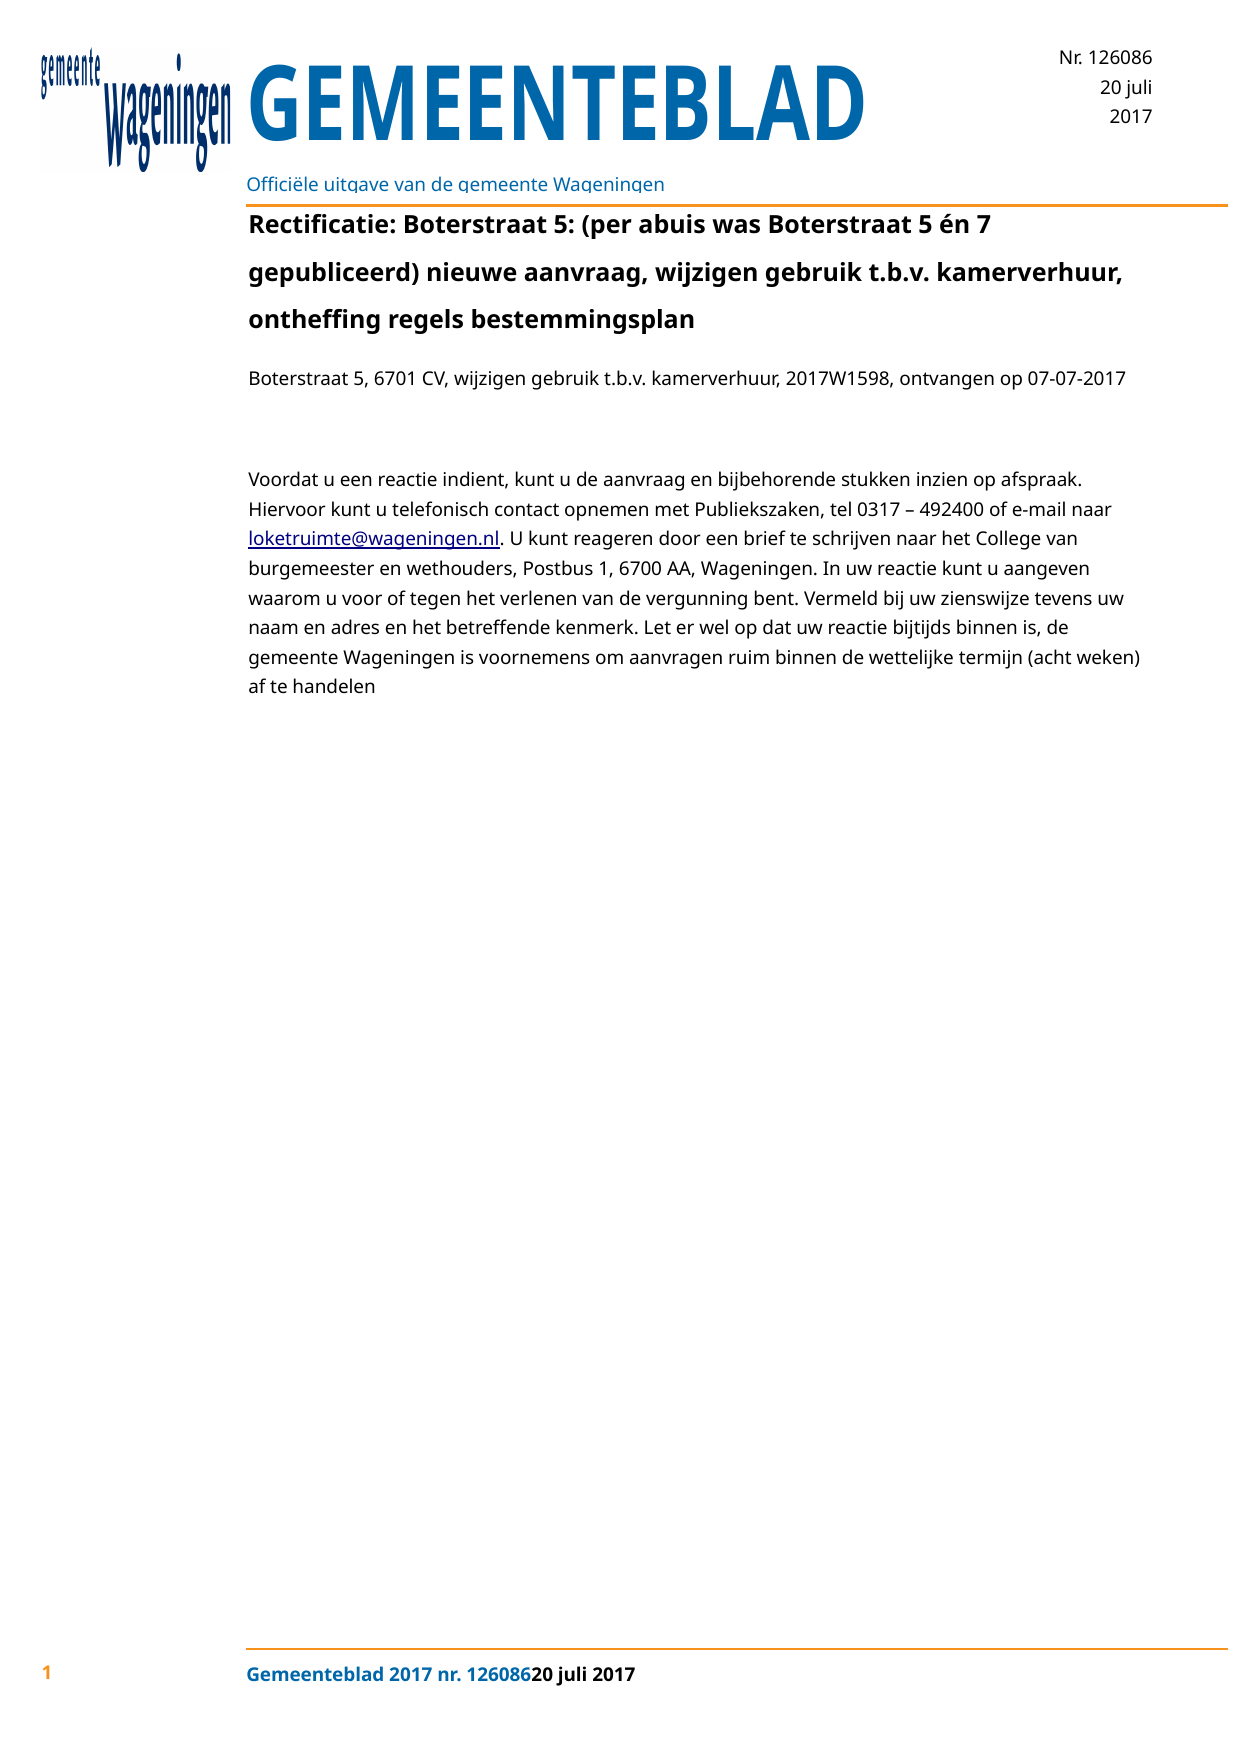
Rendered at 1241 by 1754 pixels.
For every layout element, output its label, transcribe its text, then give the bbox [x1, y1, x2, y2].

picture [41, 47, 231, 172]
text Rectificatie: Boterstraat 5: (per abuis was Boterstraat 5 én 7 gepubliceerd) nieuwe aanvraag, wijzigen gebruik t.b.v. kamerverhuur, ontheffing regels bestemmingsplan [248, 207, 1152, 336]
text Boterstraat 5, 6701 CV, wijzigen gebruik t.b.v. kamerverhuur, 2017W1598, ontvangen op 07-07-2017 [248, 366, 1152, 391]
text Voordat u een reactie indient, kunt u de aanvraag en bijbehorende stukken inzien op afspraak. Hiervoor kunt u telefonisch contact opnemen met Publiekszaken, tel 0317 – 492400 of e-mail naar loketruimte@wageningen.nl. U kunt reageren door een brief te schrijven naar het College van burgemeester en wethouders, Postbus 1, 6700 AA, Wageningen. In uw reactie kunt u aangeven waarom u voor of tegen het verlenen van de vergunning bent. Vermeld bij uw zienswijze tevens uw naam en adres en het betreffende kenmerk. Let er wel op dat uw reactie bijtijds binnen is, de gemeente Wageningen is voornemens om aanvragen ruim binnen de wettelijke termijn (acht weken) af te handelen [248, 466, 1152, 699]
